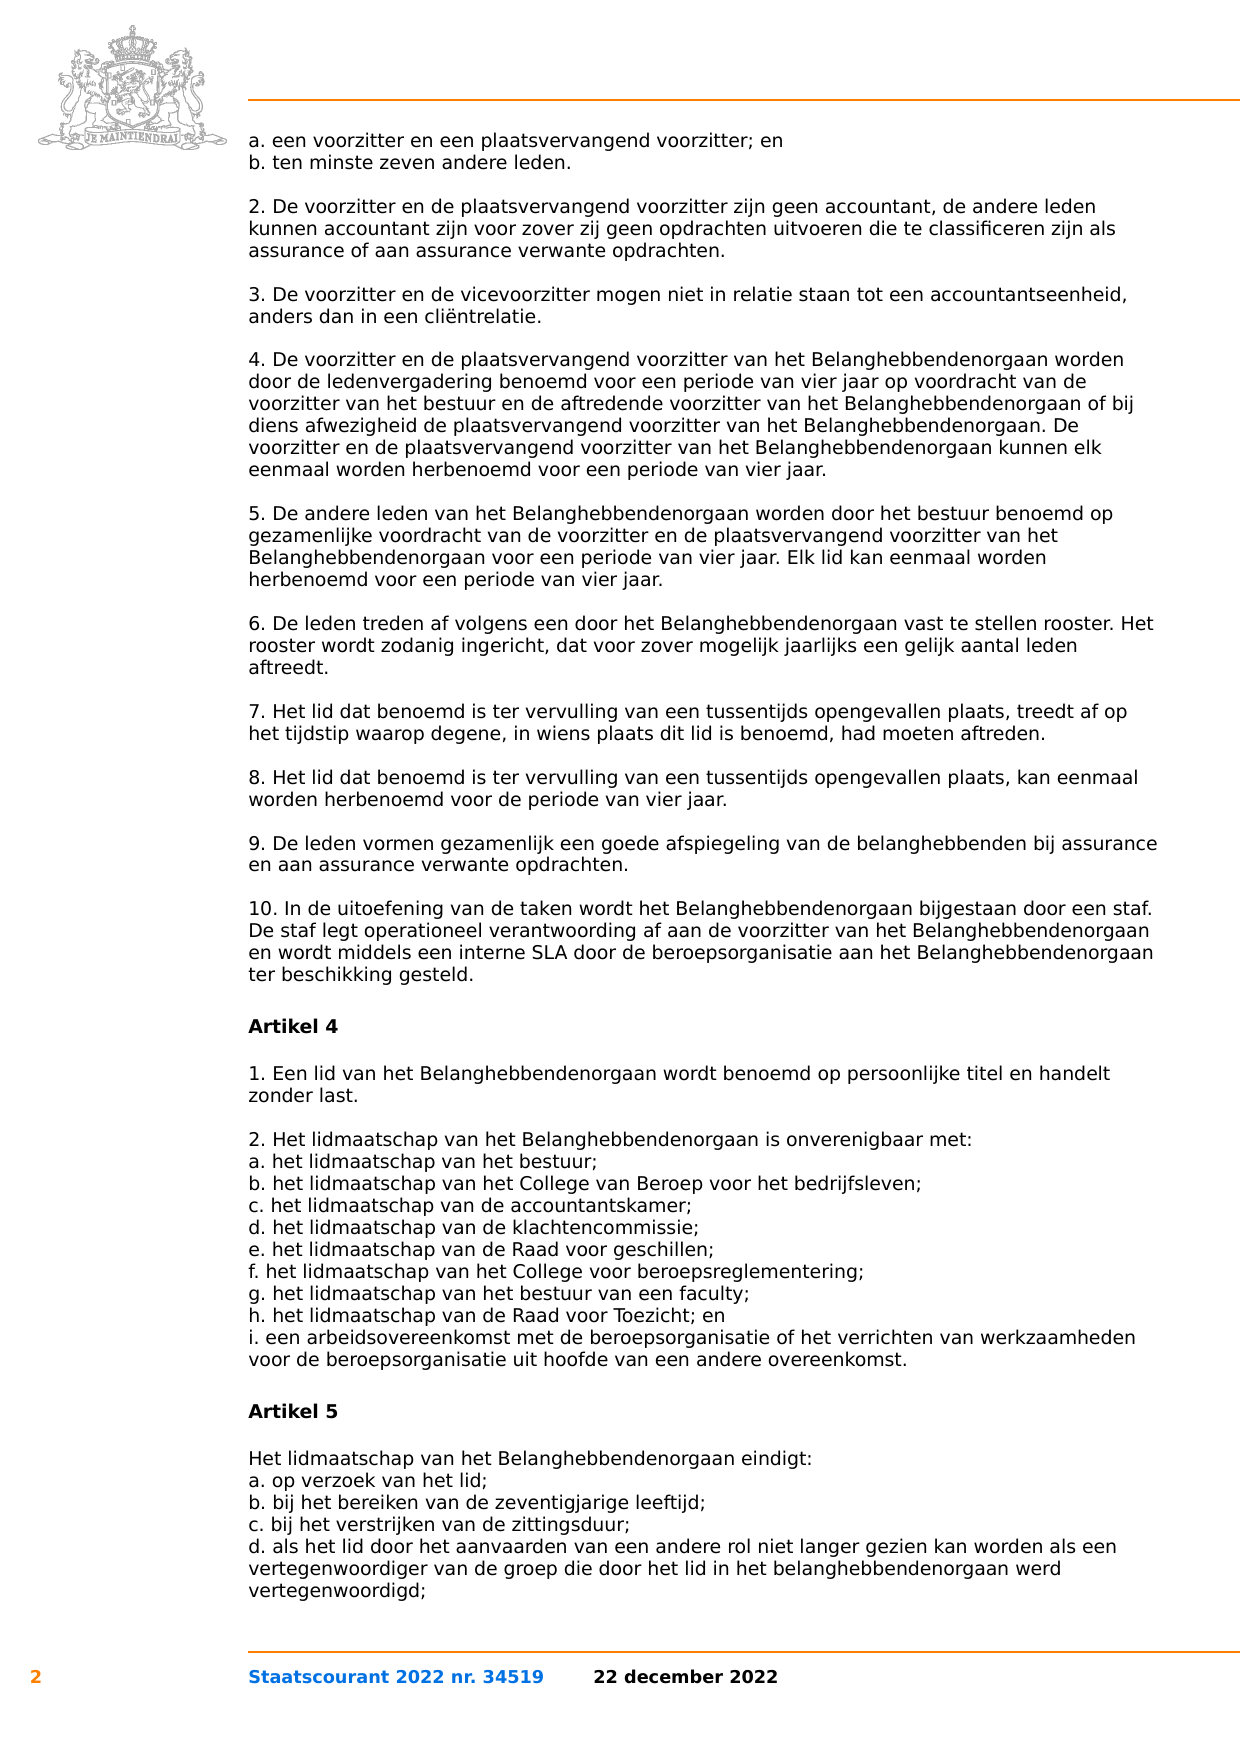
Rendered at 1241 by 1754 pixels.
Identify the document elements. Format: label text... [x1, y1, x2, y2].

picture [38, 25, 227, 150]
text f. het lidmaatschap van het College voor beroepsreglementering; [248, 1261, 1163, 1283]
text b. bij het bereiken van de zeventigjarige leeftijd; [248, 1492, 1163, 1514]
text 2. Het lidmaatschap van het Belanghebbendenorgaan is onverenigbaar met: [248, 1129, 1163, 1151]
text a. op verzoek van het lid; [248, 1470, 1163, 1492]
text 3. De voorzitter en de vicevoorzitter mogen niet in relatie staan tot een accountantseenheid, anders dan in een cliëntrelatie. [248, 283, 1163, 327]
subtitle Artikel 4 [248, 1016, 1163, 1038]
text b. ten minste zeven andere leden. [248, 152, 1163, 174]
text Het lidmaatschap van het Belanghebbendenorgaan eindigt: [248, 1448, 1163, 1470]
text 8. Het lid dat benoemd is ter vervulling van een tussentijds opengevallen plaats, kan eenmaal worden herbenoemd voor de periode van vier jaar. [248, 767, 1163, 811]
subtitle Artikel 5 [248, 1401, 1163, 1423]
text 4. De voorzitter en de plaatsvervangend voorzitter van het Belanghebbendenorgaan worden door de ledenvergadering benoemd voor een periode van vier jaar op voordracht van de voorzitter van het bestuur en de aftredende voorzitter van het Belanghebbendenorgaan of bij diens afwezigheid de plaatsvervangend voorzitter van het Belanghebbendenorgaan. De voorzitter en de plaatsvervangend voorzitter van het Belanghebbendenorgaan kunnen elk eenmaal worden herbenoemd voor een periode van vier jaar. [248, 349, 1163, 481]
text d. als het lid door het aanvaarden van een andere rol niet langer gezien kan worden als een vertegenwoordiger van de groep die door het lid in het belanghebbendenorgaan werd vertegenwoordigd; [248, 1536, 1163, 1602]
text 10. In de uitoefening van de taken wordt het Belanghebbendenorgaan bijgestaan door een staf. De staf legt operationeel verantwoording af aan de voorzitter van het Belanghebbendenorgaan en wordt middels een interne SLA door de beroepsorganisatie aan het Belanghebbendenorgaan ter beschikking gesteld. [248, 898, 1163, 986]
text d. het lidmaatschap van de klachtencommissie; [248, 1217, 1163, 1239]
text h. het lidmaatschap van de Raad voor Toezicht; en [248, 1305, 1163, 1327]
text e. het lidmaatschap van de Raad voor geschillen; [248, 1239, 1163, 1261]
text 7. Het lid dat benoemd is ter vervulling van een tussentijds opengevallen plaats, treedt af op het tijdstip waarop degene, in wiens plaats dit lid is benoemd, had moeten aftreden. [248, 701, 1163, 745]
text 2. De voorzitter en de plaatsvervangend voorzitter zijn geen accountant, de andere leden kunnen accountant zijn voor zover zij geen opdrachten uitvoeren die te classificeren zijn als assurance of aan assurance verwante opdrachten. [248, 196, 1163, 262]
text a. het lidmaatschap van het bestuur; [248, 1151, 1163, 1173]
text 6. De leden treden af volgens een door het Belanghebbendenorgaan vast te stellen rooster. Het rooster wordt zodanig ingericht, dat voor zover mogelijk jaarlijks een gelijk aantal leden aftreedt. [248, 613, 1163, 679]
text c. bij het verstrijken van de zittingsduur; [248, 1514, 1163, 1536]
text i. een arbeidsovereenkomst met de beroepsorganisatie of het verrichten van werkzaamheden voor de beroepsorganisatie uit hoofde van een andere overeenkomst. [248, 1327, 1163, 1371]
text 9. De leden vormen gezamenlijk een goede afspiegeling van de belanghebbenden bij assurance en aan assurance verwante opdrachten. [248, 832, 1163, 876]
text 5. De andere leden van het Belanghebbendenorgaan worden door het bestuur benoemd op gezamenlijke voordracht van de voorzitter en de plaatsvervangend voorzitter van het Belanghebbendenorgaan voor een periode van vier jaar. Elk lid kan eenmaal worden herbenoemd voor een periode van vier jaar. [248, 503, 1163, 591]
text b. het lidmaatschap van het College van Beroep voor het bedrijfsleven; [248, 1173, 1163, 1195]
text g. het lidmaatschap van het bestuur van een faculty; [248, 1283, 1163, 1305]
text a. een voorzitter en een plaatsvervangend voorzitter; en [248, 130, 1163, 152]
text 1. Een lid van het Belanghebbendenorgaan wordt benoemd op persoonlijke titel en handelt zonder last. [248, 1063, 1163, 1107]
text c. het lidmaatschap van de accountantskamer; [248, 1195, 1163, 1217]
